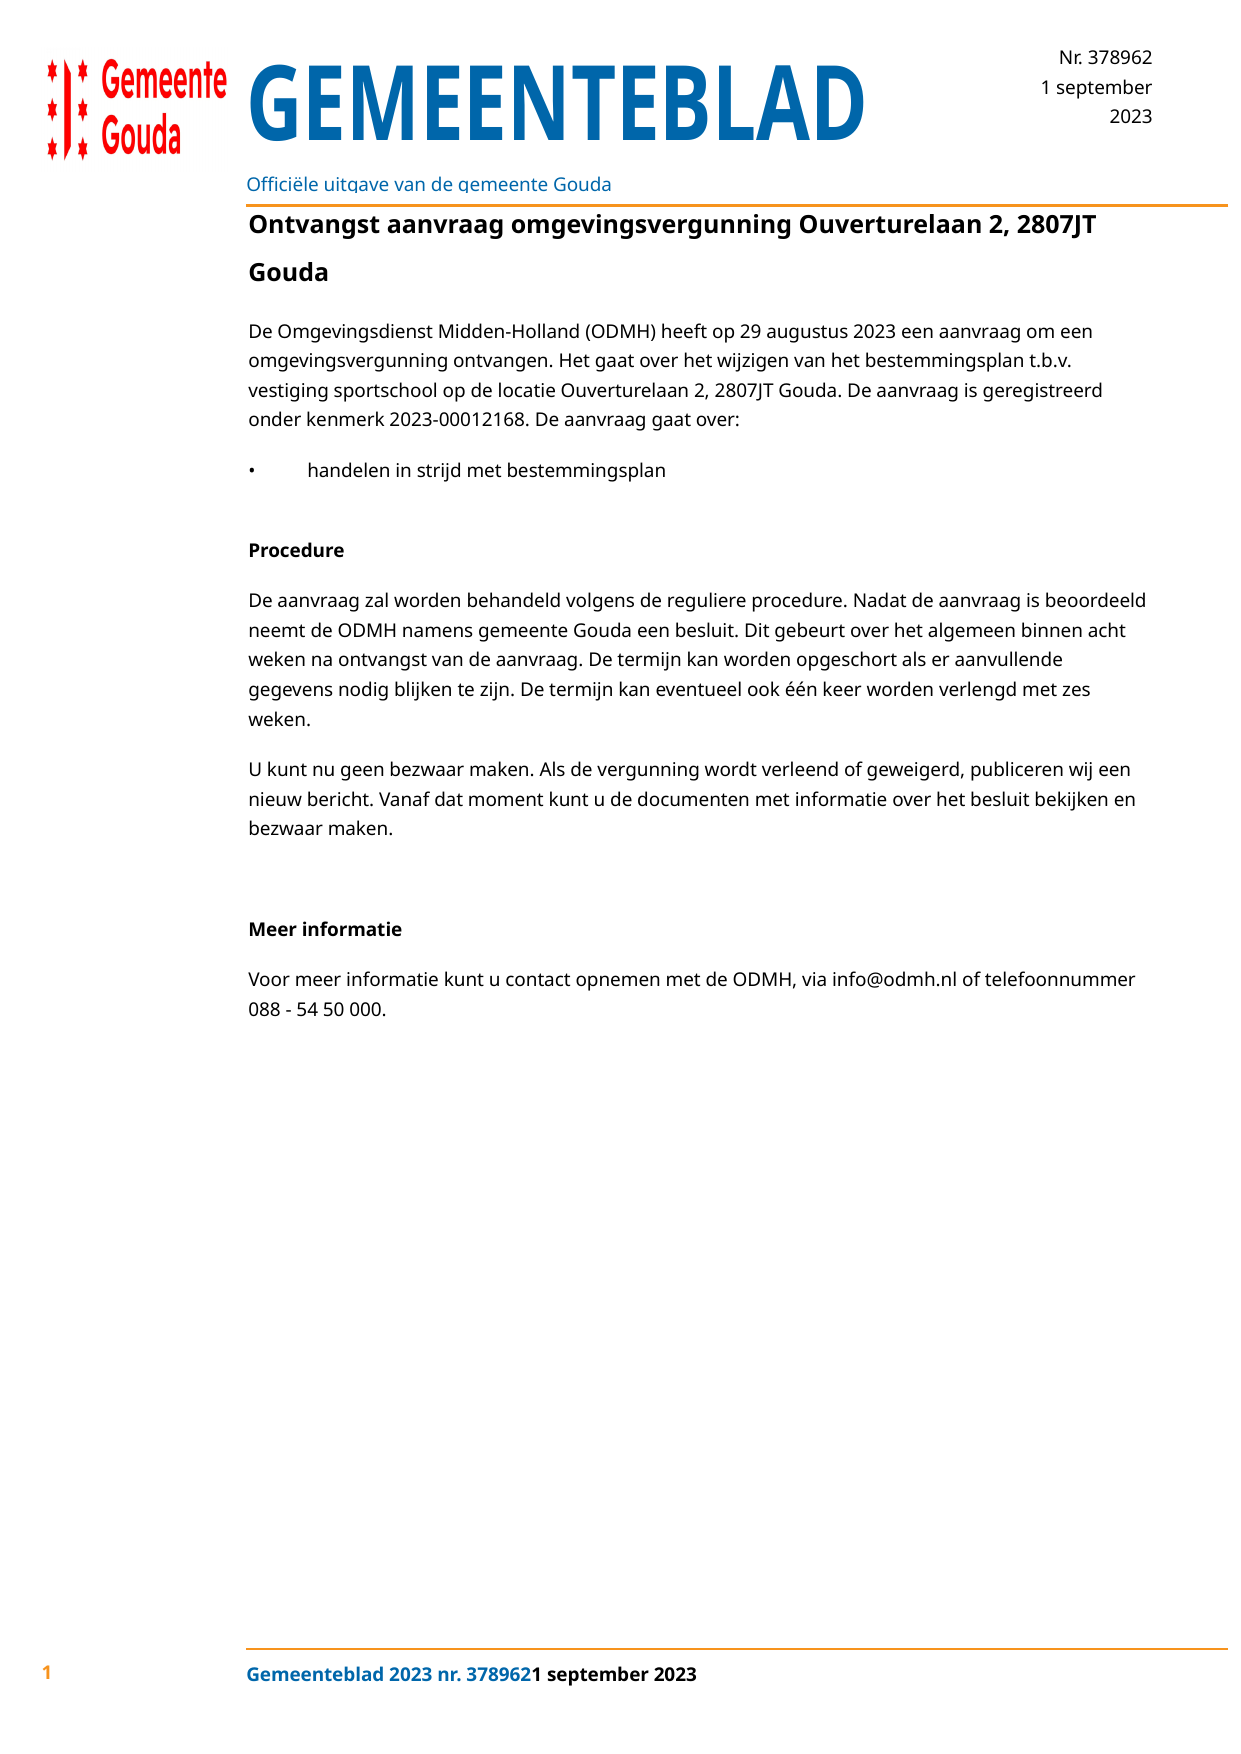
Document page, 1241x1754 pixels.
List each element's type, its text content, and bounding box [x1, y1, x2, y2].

text U kunt nu geen bezwaar maken. Als de vergunning wordt verleend of geweigerd, publiceren wij een nieuw bericht. Vanaf dat moment kunt u de documenten met informatie over het besluit bekijken en bezwaar maken. [248, 756, 1152, 841]
text Voor meer informatie kunt u contact opnemen met de ODMH, via info@odmh.nl of telefoonnummer 088 - 54 50 000. [248, 967, 1152, 1022]
text De Omgevingsdienst Midden-Holland (ODMH) heeft op 29 augustus 2023 een aanvraag om een omgevingsvergunning ontvangen. Het gaat over het wijzigen van het bestemmingsplan t.b.v. vestiging sportschool op de locatie Ouverturelaan 2, 2807JT Gouda. De aanvraag is geregistreerd onder kenmerk 2023-00012168. De aanvraag gaat over: [248, 318, 1152, 432]
picture [41, 47, 231, 172]
list handelen in strijd met bestemmingsplan [248, 457, 1152, 483]
text Ontvangst aanvraag omgevingsvergunning Ouverturelaan 2, 2807JT Gouda [248, 207, 1152, 288]
text Procedure [248, 537, 1152, 563]
text Meer informatie [248, 916, 1152, 942]
text De aanvraag zal worden behandeld volgens de reguliere procedure. Nadat de aanvraag is beoordeeld neemt de ODMH namens gemeente Gouda een besluit. Dit gebeurt over het algemeen binnen acht weken na ontvangst van de aanvraag. De termijn kan worden opgeschort als er aanvullende gegevens nodig blijken te zijn. De termijn kan eventueel ook één keer worden verlengd met zes weken. [248, 587, 1152, 732]
